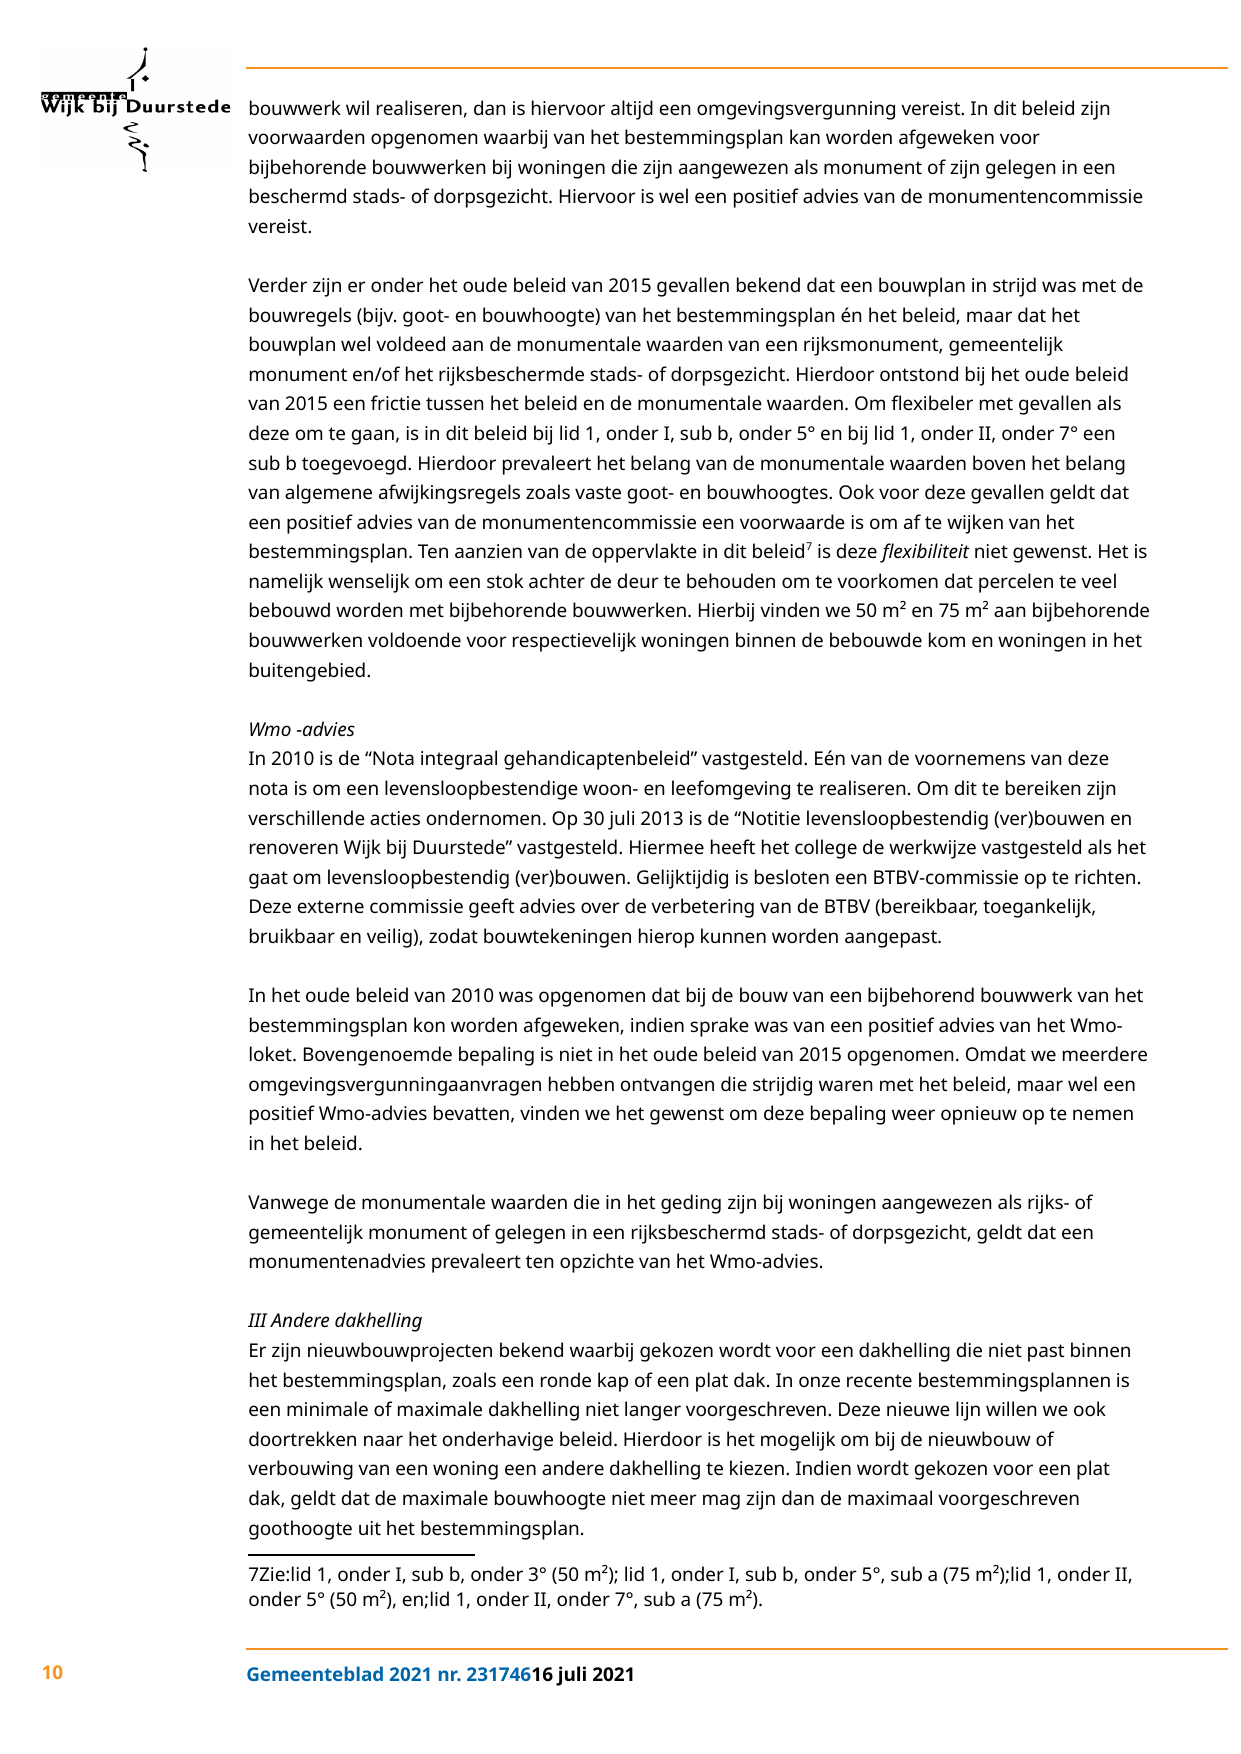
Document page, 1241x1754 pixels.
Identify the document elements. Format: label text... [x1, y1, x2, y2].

text bouwwerk wil realiseren, dan is hiervoor altijd een omgevingsvergunning vereist. In dit beleid zijn voorwaarden opgenomen waarbij van het bestemmingsplan kan worden afgeweken voor bijbehorende bouwwerken bij woningen die zijn aangewezen als monument of zijn gelegen in een beschermd stads- of dorpsgezicht. Hiervoor is wel een positief advies van de monumentencommissie vereist. [248, 95, 1152, 239]
text Wmo -advies [248, 716, 1152, 742]
picture [41, 47, 231, 172]
text III Andere dakhelling [248, 1308, 1152, 1333]
text Vanwege de monumentale waarden die in het geding zijn bij woningen aangewezen als rijks- of gemeentelijk monument of gelegen in een rijksbeschermd stads- of dorpsgezicht, geldt dat een monumentenadvies prevaleert ten opzichte van het Wmo-advies. [248, 1189, 1152, 1274]
text In het oude beleid van 2010 was opgenomen dat bij de bouw van een bijbehorend bouwwerk van het bestemmingsplan kon worden afgeweken, indien sprake was van een positief advies van het Wmo-loket. Bovengenoemde bepaling is niet in het oude beleid van 2015 opgenomen. Omdat we meerdere omgevingsvergunningaanvragen hebben ontvangen die strijdig waren met het beleid, maar wel een positief Wmo-advies bevatten, vinden we het gewenst om deze bepaling weer opnieuw op te nemen in het beleid. [248, 982, 1152, 1156]
text Zie:lid 1, onder I, sub b, onder 3° (50 m²); lid 1, onder I, sub b, onder 5°, sub a (75 m²);lid 1, onder II, onder 5° (50 m²), en;lid 1, onder II, onder 7°, sub a (75 m²). [248, 1561, 1152, 1612]
text Verder zijn er onder het oude beleid van 2015 gevallen bekend dat een bouwplan in strijd was met de bouwregels (bijv. goot- en bouwhoogte) van het bestemmingsplan én het beleid, maar dat het bouwplan wel voldeed aan de monumentale waarden van een rijksmonument, gemeentelijk monument en/of het rijksbeschermde stads- of dorpsgezicht. Hierdoor ontstond bij het oude beleid van 2015 een frictie tussen het beleid en de monumentale waarden. Om flexibeler met gevallen als deze om te gaan, is in dit beleid bij lid 1, onder I, sub b, onder 5° en bij lid 1, onder II, onder 7° een sub b toegevoegd. Hierdoor prevaleert het belang van de monumentale waarden boven het belang van algemene afwijkingsregels zoals vaste goot- en bouwhoogtes. Ook voor deze gevallen geldt dat een positief advies van de monumentencommissie een voorwaarde is om af te wijken van het bestemmingsplan. Ten aanzien van de oppervlakte in dit beleid is deze flexibiliteit niet gewenst. Het is namelijk wenselijk om een stok achter de deur te behouden om te voorkomen dat percelen te veel bebouwd worden met bijbehorende bouwwerken. Hierbij vinden we 50 m² en 75 m² aan bijbehorende bouwwerken voldoende voor respectievelijk woningen binnen de bebouwde kom en woningen in het buitengebied. [248, 272, 1152, 683]
text Er zijn nieuwbouwprojecten bekend waarbij gekozen wordt voor een dakhelling die niet past binnen het bestemmingsplan, zoals een ronde kap of een plat dak. In onze recente bestemmingsplannen is een minimale of maximale dakhelling niet langer voorgeschreven. Deze nieuwe lijn willen we ook doortrekken naar het onderhavige beleid. Hierdoor is het mogelijk om bij de nieuwbouw of verbouwing van een woning een andere dakhelling te kiezen. Indien wordt gekozen voor een plat dak, geldt dat de maximale bouwhoogte niet meer mag zijn dan de maximaal voorgeschreven goothoogte uit het bestemmingsplan. [248, 1337, 1152, 1541]
text In 2010 is de “Nota integraal gehandicaptenbeleid” vastgesteld. Eén van de voornemens van deze nota is om een levensloopbestendige woon- en leefomgeving te realiseren. Om dit te bereiken zijn verschillende acties ondernomen. Op 30 juli 2013 is de “Notitie levensloopbestendig (ver)bouwen en renoveren Wijk bij Duurstede” vastgesteld. Hiermee heeft het college de werkwijze vastgesteld als het gaat om levensloopbestendig (ver)bouwen. Gelijktijdig is besloten een BTBV-commissie op te richten. Deze externe commissie geeft advies over de verbetering van de BTBV (bereikbaar, toegankelijk, bruikbaar en veilig), zodat bouwtekeningen hierop kunnen worden aangepast. [248, 746, 1152, 949]
